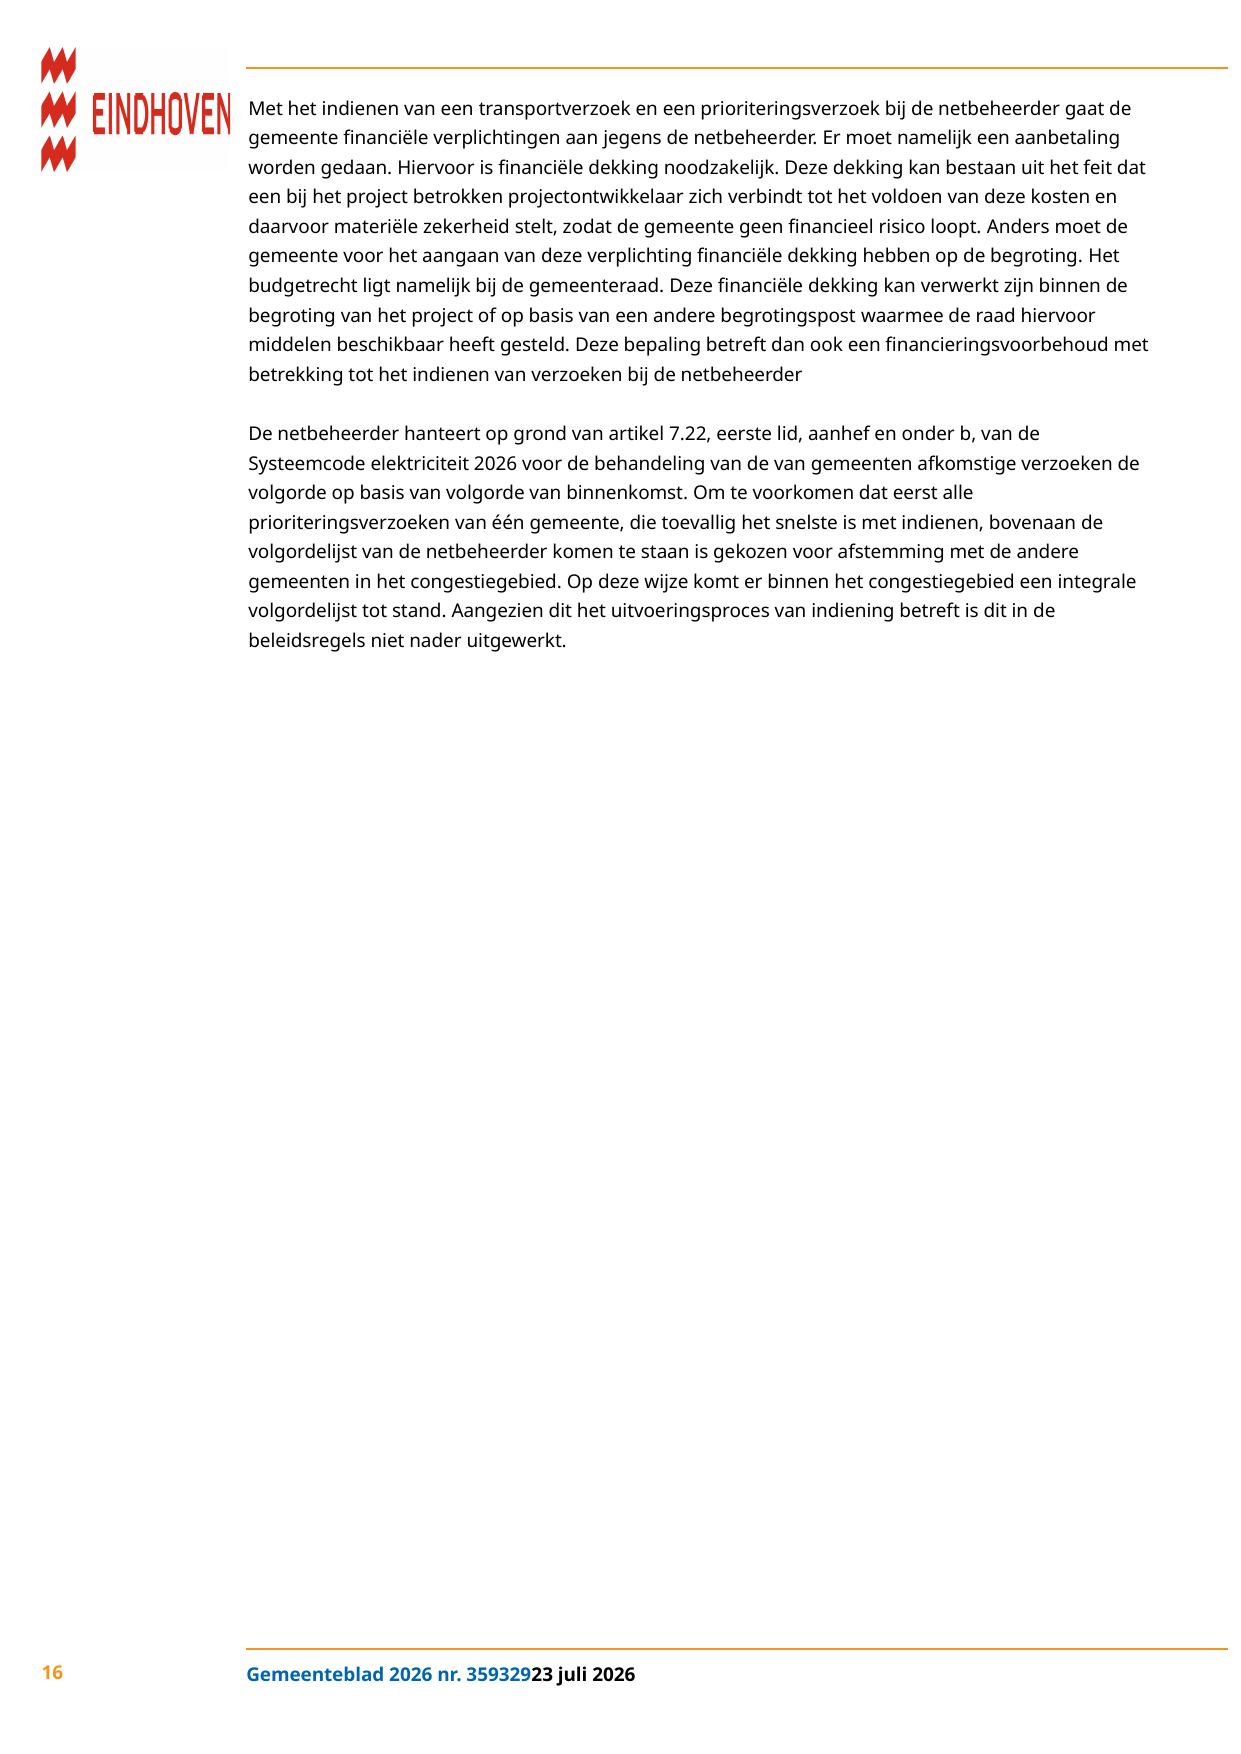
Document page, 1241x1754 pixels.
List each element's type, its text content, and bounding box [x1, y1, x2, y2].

picture [41, 47, 231, 172]
text Met het indienen van een transportverzoek en een prioriteringsverzoek bij de netbeheerder gaat de gemeente financiële verplichtingen aan jegens de netbeheerder. Er moet namelijk een aanbetaling worden gedaan. Hiervoor is financiële dekking noodzakelijk. Deze dekking kan bestaan uit het feit dat een bij het project betrokken projectontwikkelaar zich verbindt tot het voldoen van deze kosten en daarvoor materiële zekerheid stelt, zodat de gemeente geen financieel risico loopt. Anders moet de gemeente voor het aangaan van deze verplichting financiële dekking hebben op de begroting. Het budgetrecht ligt namelijk bij de gemeenteraad. Deze financiële dekking kan verwerkt zijn binnen de begroting van het project of op basis van een andere begrotingspost waarmee de raad hiervoor middelen beschikbaar heeft gesteld. Deze bepaling betreft dan ook een financieringsvoorbehoud met betrekking tot het indienen van verzoeken bij de netbeheerder [248, 95, 1152, 387]
text De netbeheerder hanteert op grond van artikel 7.22, eerste lid, aanhef en onder b, van de Systeemcode elektriciteit 2026 voor de behandeling van de van gemeenten afkomstige verzoeken de volgorde op basis van volgorde van binnenkomst. Om te voorkomen dat eerst alle prioriteringsverzoeken van één gemeente, die toevallig het snelste is met indienen, bovenaan de volgordelijst van de netbeheerder komen te staan is gekozen voor afstemming met de andere gemeenten in het congestiegebied. Op deze wijze komt er binnen het congestiegebied een integrale volgordelijst tot stand. Aangezien dit het uitvoeringsproces van indiening betreft is dit in de beleidsregels niet nader uitgewerkt. [248, 420, 1152, 653]
